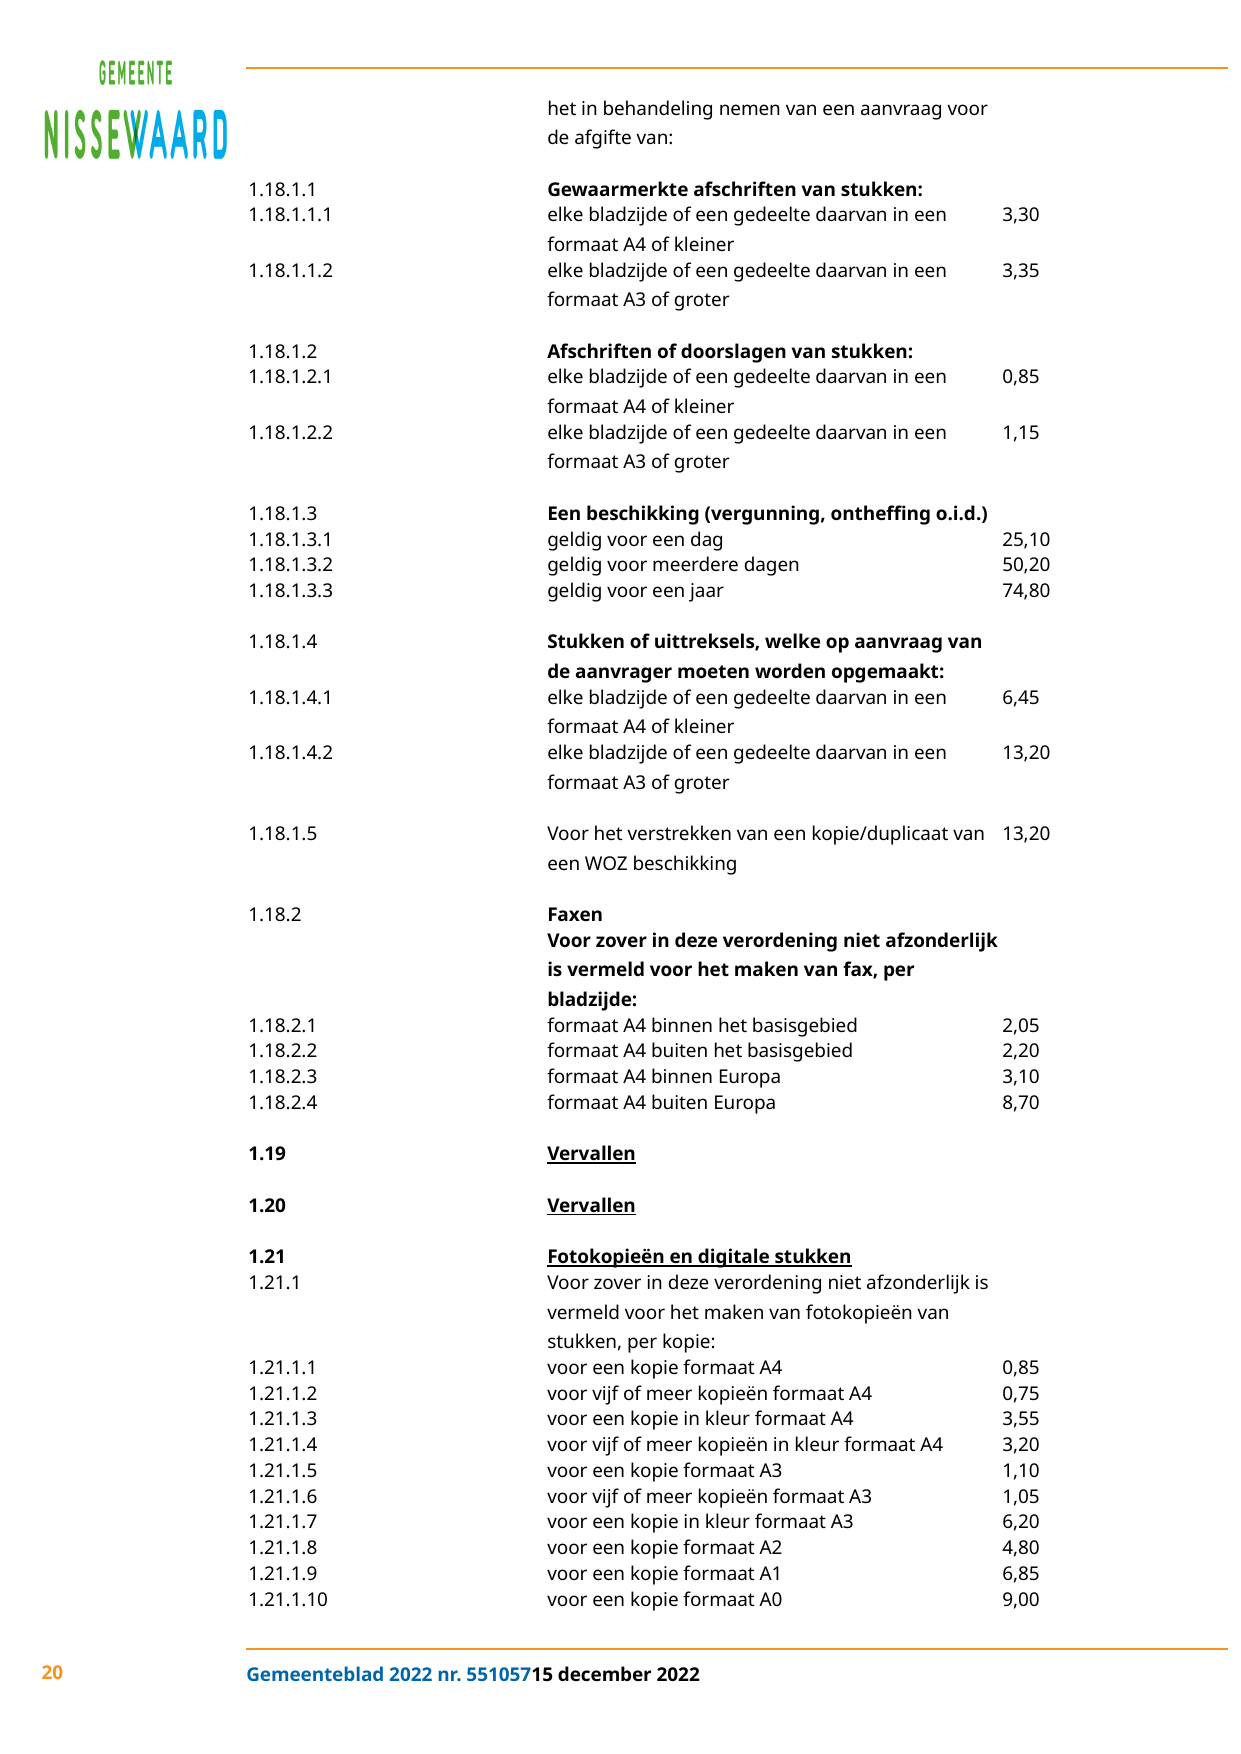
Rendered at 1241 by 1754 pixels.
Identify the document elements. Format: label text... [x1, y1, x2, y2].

table_cell [1002, 901, 1152, 927]
table_cell [1002, 1244, 1152, 1269]
table_cell [398, 1406, 547, 1431]
table_cell 1.18.1.3.2 [248, 551, 397, 577]
table_cell 9,00 [1002, 1586, 1152, 1611]
table_cell [547, 474, 1002, 500]
table_cell [1002, 176, 1152, 202]
table_cell [398, 176, 547, 202]
table_cell [398, 419, 547, 474]
table_cell Stukken of uittreksels, welke op aanvraag van de aanvrager moeten worden opgemaakt: [547, 629, 1002, 684]
table_cell geldig voor een jaar [547, 577, 1002, 603]
table_cell 1.18.2.3 [248, 1064, 397, 1089]
table_cell [248, 474, 397, 500]
table_cell 3,30 [1002, 202, 1152, 257]
table_cell 1.18.1.3.1 [248, 526, 397, 551]
table_cell [398, 474, 547, 500]
table_cell 1.18.1.5 [248, 820, 397, 876]
table_cell [547, 312, 1002, 338]
table_cell 1.18.1.1 [248, 176, 397, 202]
table_cell [1002, 1166, 1152, 1192]
table_cell 8,70 [1002, 1089, 1152, 1115]
table_cell [1002, 1115, 1152, 1141]
table_cell 1.18.1.1.2 [248, 257, 397, 312]
table_cell 1.18.2.4 [248, 1089, 397, 1115]
table_cell 1.21.1.3 [248, 1406, 397, 1431]
table_cell [1002, 95, 1152, 150]
table_cell [398, 876, 547, 901]
table_cell elke bladzijde of een gedeelte daarvan in een formaat A4 of kleiner [547, 364, 1002, 419]
table_cell 3,10 [1002, 1064, 1152, 1089]
table_cell 1.18.1.2 [248, 338, 397, 364]
table_cell [1002, 1192, 1152, 1218]
table_cell [398, 901, 547, 927]
table_cell Vervallen [547, 1192, 1002, 1218]
table_cell [248, 95, 397, 150]
table_cell [398, 629, 547, 684]
table_cell [398, 1457, 547, 1483]
table_cell [1002, 927, 1152, 1012]
table_cell voor een kopie in kleur formaat A4 [547, 1406, 1002, 1431]
table_cell voor vijf of meer kopieën formaat A4 [547, 1380, 1002, 1406]
table_cell voor een kopie in kleur formaat A3 [547, 1509, 1002, 1534]
table_cell [398, 1218, 547, 1243]
table_cell [398, 1431, 547, 1457]
table_cell [398, 1166, 547, 1192]
table_cell 1.18.2 [248, 901, 397, 927]
table_cell 74,80 [1002, 577, 1152, 603]
table_cell 1.18.1.4 [248, 629, 397, 684]
table_cell [547, 603, 1002, 629]
table_cell [398, 150, 547, 176]
table_cell [398, 312, 547, 338]
table_cell 1.21.1.7 [248, 1509, 397, 1534]
table_cell [398, 603, 547, 629]
table_cell 1.21.1.6 [248, 1483, 397, 1508]
table_cell [398, 739, 547, 794]
table_cell 1,15 [1002, 419, 1152, 474]
table_cell elke bladzijde of een gedeelte daarvan in een formaat A4 of kleiner [547, 202, 1002, 257]
table_cell 3,55 [1002, 1406, 1152, 1431]
table_cell formaat A4 binnen Europa [547, 1064, 1002, 1089]
table_cell [1002, 1141, 1152, 1166]
table_cell 3,35 [1002, 257, 1152, 312]
table_cell formaat A4 binnen het basisgebied [547, 1012, 1002, 1038]
table_cell [398, 1141, 547, 1166]
table_cell 1.21.1.8 [248, 1534, 397, 1560]
table_cell formaat A4 buiten het basisgebied [547, 1038, 1002, 1063]
table_cell [398, 1534, 547, 1560]
table_cell [1002, 1269, 1152, 1354]
table_cell [398, 1509, 547, 1534]
table_cell [547, 150, 1002, 176]
table_cell 2,05 [1002, 1012, 1152, 1038]
picture [41, 47, 231, 172]
table_cell 6,45 [1002, 684, 1152, 739]
table_cell voor vijf of meer kopieën formaat A3 [547, 1483, 1002, 1508]
table_cell 6,85 [1002, 1560, 1152, 1586]
table_cell 1.18.1.3.3 [248, 577, 397, 603]
table_cell 1.18.1.3 [248, 500, 397, 526]
table_cell [398, 795, 547, 820]
table_cell [1002, 876, 1152, 901]
table_cell [398, 95, 547, 150]
table_cell [1002, 474, 1152, 500]
table_cell 1.18.1.1.1 [248, 202, 397, 257]
table_cell [398, 1192, 547, 1218]
table_cell [1002, 1218, 1152, 1243]
table_cell 1,10 [1002, 1457, 1152, 1483]
table_cell [547, 1115, 1002, 1141]
table_cell [547, 1218, 1002, 1243]
table_cell [248, 927, 397, 1012]
table_cell Voor zover in deze verordening niet afzonderlijk is vermeld voor het maken van fax, per bladzijde: [547, 927, 1002, 1012]
table_cell 0,75 [1002, 1380, 1152, 1406]
table_cell [398, 1012, 547, 1038]
table_cell 1.18.1.4.2 [248, 739, 397, 794]
table_cell voor vijf of meer kopieën in kleur formaat A4 [547, 1431, 1002, 1457]
table_cell Voor het verstrekken van een kopie/duplicaat van een WOZ beschikking [547, 820, 1002, 876]
table_cell 3,20 [1002, 1431, 1152, 1457]
table_cell [1002, 795, 1152, 820]
table_cell elke bladzijde of een gedeelte daarvan in een formaat A3 of groter [547, 257, 1002, 312]
table_cell voor een kopie formaat A2 [547, 1534, 1002, 1560]
table_cell [398, 577, 547, 603]
table_cell 1.18.1.4.1 [248, 684, 397, 739]
table_cell 1.18.1.2.2 [248, 419, 397, 474]
table_cell 50,20 [1002, 551, 1152, 577]
table_cell voor een kopie formaat A3 [547, 1457, 1002, 1483]
table_cell 1.21.1.4 [248, 1431, 397, 1457]
table_cell 6,20 [1002, 1509, 1152, 1534]
table_cell [398, 500, 547, 526]
table_cell elke bladzijde of een gedeelte daarvan in een formaat A4 of kleiner [547, 684, 1002, 739]
table_cell [1002, 629, 1152, 684]
table_cell [1002, 338, 1152, 364]
table_cell 13,20 [1002, 820, 1152, 876]
table_cell 13,20 [1002, 739, 1152, 794]
table_cell 2,20 [1002, 1038, 1152, 1063]
table_cell [248, 312, 397, 338]
table_cell [248, 1218, 397, 1243]
table_cell [398, 551, 547, 577]
table_cell [398, 1560, 547, 1586]
table_cell 1.19 [248, 1141, 397, 1166]
table_cell [398, 927, 547, 1012]
table_cell 1.21.1.10 [248, 1586, 397, 1611]
table_cell elke bladzijde of een gedeelte daarvan in een formaat A3 of groter [547, 739, 1002, 794]
table_cell [398, 1483, 547, 1508]
table_cell Fotokopieën en digitale stukken [547, 1244, 1002, 1269]
table_cell [398, 257, 547, 312]
table_cell 1.21.1.1 [248, 1354, 397, 1380]
table_cell 1.20 [248, 1192, 397, 1218]
table_cell 1.21.1 [248, 1269, 397, 1354]
table_cell [398, 1354, 547, 1380]
table_cell geldig voor meerdere dagen [547, 551, 1002, 577]
table_cell [398, 1586, 547, 1611]
table_cell 1.21 [248, 1244, 397, 1269]
table_cell [1002, 150, 1152, 176]
table_cell voor een kopie formaat A4 [547, 1354, 1002, 1380]
table_cell [248, 1115, 397, 1141]
table_cell [248, 1166, 397, 1192]
table_cell 1.18.1.2.1 [248, 364, 397, 419]
table_cell Voor zover in deze verordening niet afzonderlijk is vermeld voor het maken van fotokopieën van stukken, per kopie: [547, 1269, 1002, 1354]
table_cell [1002, 500, 1152, 526]
table_cell 0,85 [1002, 1354, 1152, 1380]
table_cell [248, 603, 397, 629]
table_cell [248, 795, 397, 820]
table_cell [398, 1380, 547, 1406]
table_cell Faxen [547, 901, 1002, 927]
table_cell voor een kopie formaat A0 [547, 1586, 1002, 1611]
table_cell Gewaarmerkte afschriften van stukken: [547, 176, 1002, 202]
table_cell 25,10 [1002, 526, 1152, 551]
table_cell [1002, 603, 1152, 629]
table_cell 0,85 [1002, 364, 1152, 419]
table_cell 1.18.2.1 [248, 1012, 397, 1038]
table_cell 1,05 [1002, 1483, 1152, 1508]
table_cell voor een kopie formaat A1 [547, 1560, 1002, 1586]
table_cell Een beschikking (vergunning, ontheffing o.i.d.) [547, 500, 1002, 526]
table_cell Afschriften of doorslagen van stukken: [547, 338, 1002, 364]
table_cell het in behandeling nemen van een aanvraag voor de afgifte van: [547, 95, 1002, 150]
table_cell [398, 364, 547, 419]
table_cell 1.21.1.5 [248, 1457, 397, 1483]
table_cell [398, 1115, 547, 1141]
table_cell 1.21.1.9 [248, 1560, 397, 1586]
table_cell Vervallen [547, 1141, 1002, 1166]
table_cell [398, 526, 547, 551]
table_cell [398, 338, 547, 364]
table_cell [398, 1089, 547, 1115]
table_cell 1.21.1.2 [248, 1380, 397, 1406]
table_cell [398, 820, 547, 876]
table_cell [398, 1244, 547, 1269]
table_cell [398, 1269, 547, 1354]
table_cell [547, 1166, 1002, 1192]
table_cell [398, 1064, 547, 1089]
table_cell elke bladzijde of een gedeelte daarvan in een formaat A3 of groter [547, 419, 1002, 474]
table_cell [547, 876, 1002, 901]
table_cell [248, 150, 397, 176]
table_cell 1.18.2.2 [248, 1038, 397, 1063]
table_cell [398, 202, 547, 257]
table_cell [398, 684, 547, 739]
table_cell formaat A4 buiten Europa [547, 1089, 1002, 1115]
table_cell [248, 876, 397, 901]
table_cell [1002, 312, 1152, 338]
table_cell geldig voor een dag [547, 526, 1002, 551]
table_cell [398, 1038, 547, 1063]
table_cell 4,80 [1002, 1534, 1152, 1560]
table_cell [547, 795, 1002, 820]
